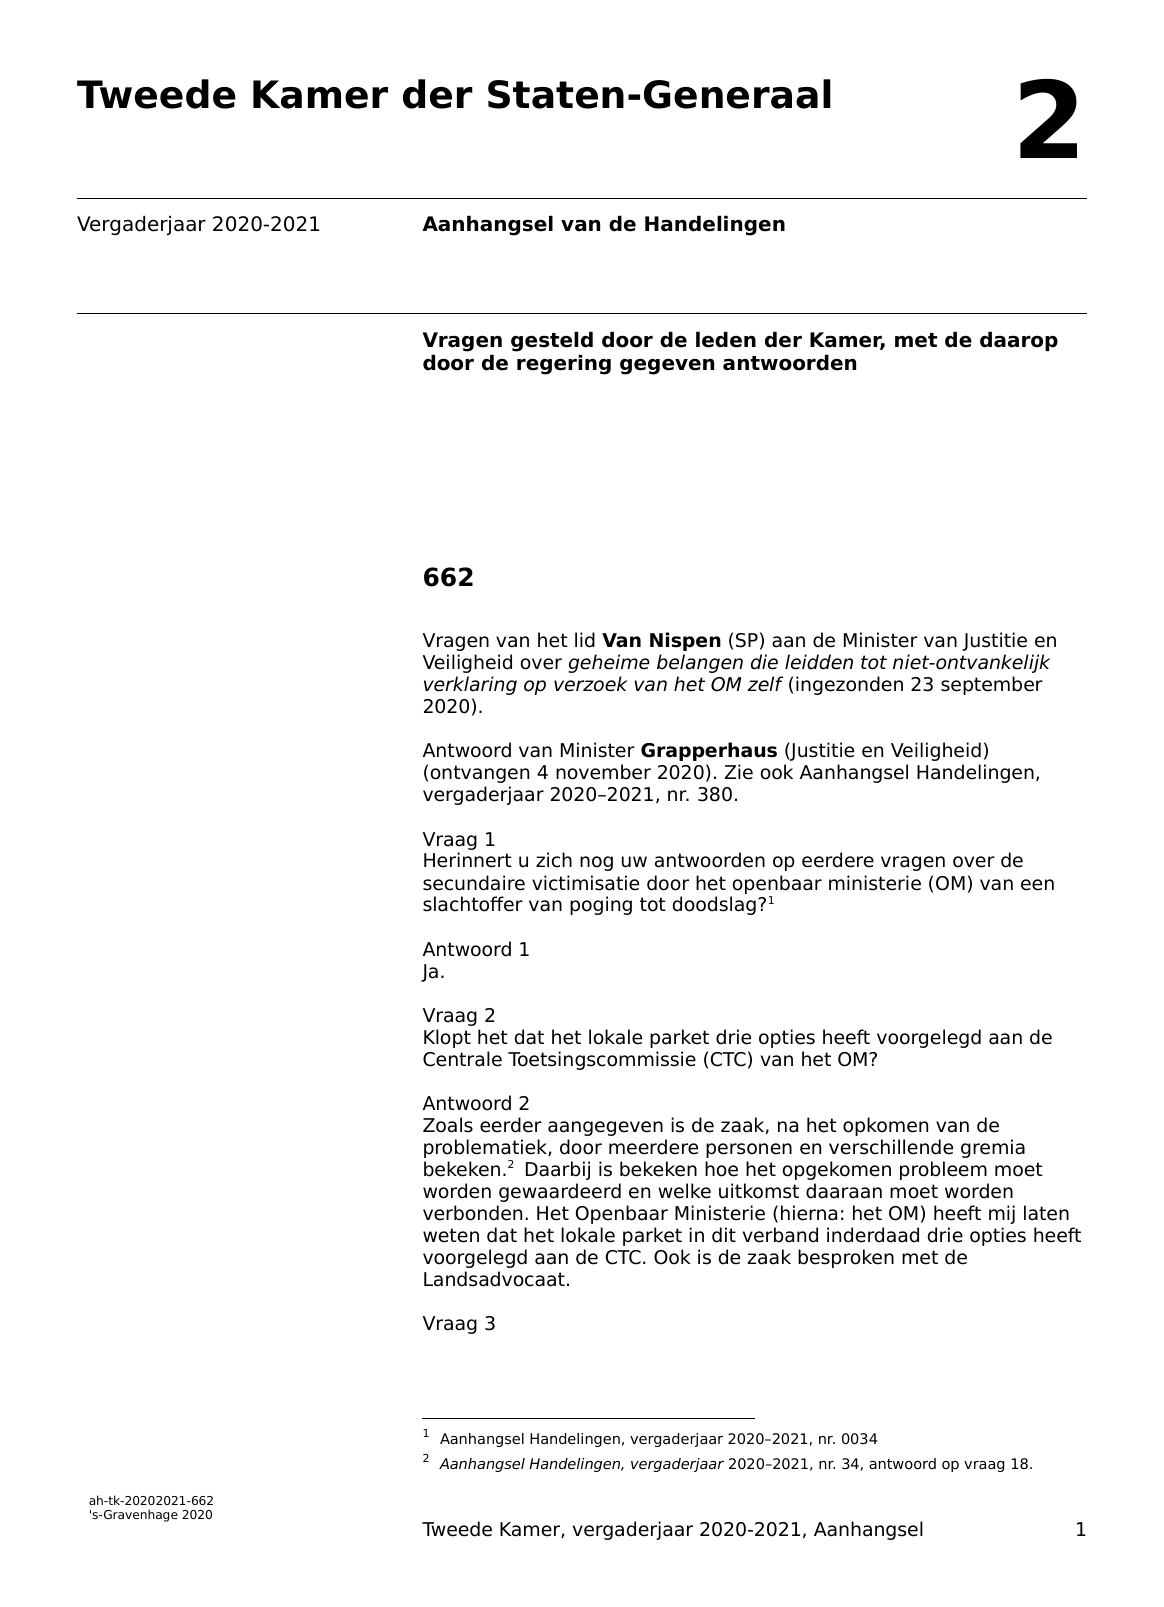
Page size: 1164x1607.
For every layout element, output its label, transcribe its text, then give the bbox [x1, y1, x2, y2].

text 662 [422, 563, 1087, 592]
text Klopt het dat het lokale parket drie opties heeft voorgelegd aan de Centrale Toetsingscommissie (CTC) van het OM? [422, 1027, 1087, 1071]
text Antwoord 2 [422, 1093, 1087, 1115]
table_cell [77, 314, 422, 375]
text Antwoord 1 [422, 938, 1087, 961]
text Aanhangsel Handelingen, vergaderjaar 2020–2021, nr. 34, antwoord op vraag 18. [422, 1452, 1087, 1474]
text Vraag 2 [422, 1005, 1087, 1027]
text Vraag 3 [422, 1313, 1087, 1335]
text Antwoord van Minister Grapperhaus (Justitie en Veiligheid) (ontvangen 4 november 2020). Zie ook Aanhangsel Handelingen, vergaderjaar 2020–2021, nr. 380. [422, 740, 1087, 806]
text 's-Gravenhage 2020 [88, 1508, 323, 1522]
table_header Tweede Kamer der Staten-Generaal [77, 59, 886, 198]
table_cell Vergaderjaar 2020-2021 [77, 199, 422, 313]
text Vraag 1 [422, 828, 1087, 850]
text Vragen van het lid Van Nispen (SP) aan de Minister van Justitie en Veiligheid over geheime belangen die leidden tot niet-ontvankelijk verklaring op verzoek van het OM zelf (ingezonden 23 september 2020). [422, 630, 1087, 718]
text Aanhangsel Handelingen, vergaderjaar 2020–2021, nr. 0034 [422, 1427, 1087, 1449]
table_cell Vragen gesteld door de leden der Kamer, met de daarop door de regering gegeven antwoorden [422, 314, 1087, 375]
table_cell Aanhangsel van de Handelingen [422, 199, 1087, 313]
text Zoals eerder aangegeven is de zaak, na het opkomen van de problematiek, door meerdere personen en verschillende gremia bekeken. Daarbij is bekeken hoe het opgekomen probleem moet worden gewaardeerd en welke uitkomst daaraan moet worden verbonden. Het Openbaar Ministerie (hierna: het OM) heeft mij laten weten dat het lokale parket in dit verband inderdaad drie opties heeft voorgelegd aan de CTC. Ook is de zaak besproken met de Landsadvocaat. [422, 1115, 1087, 1291]
text Herinnert u zich nog uw antwoorden op eerdere vragen over de secundaire victimisatie door het openbaar ministerie (OM) van een slachtoffer van poging tot doodslag? [422, 850, 1087, 916]
text Ja. [422, 961, 1087, 982]
text ah-tk-20202021-662 [88, 1494, 323, 1508]
table_header 2 [886, 59, 1087, 198]
